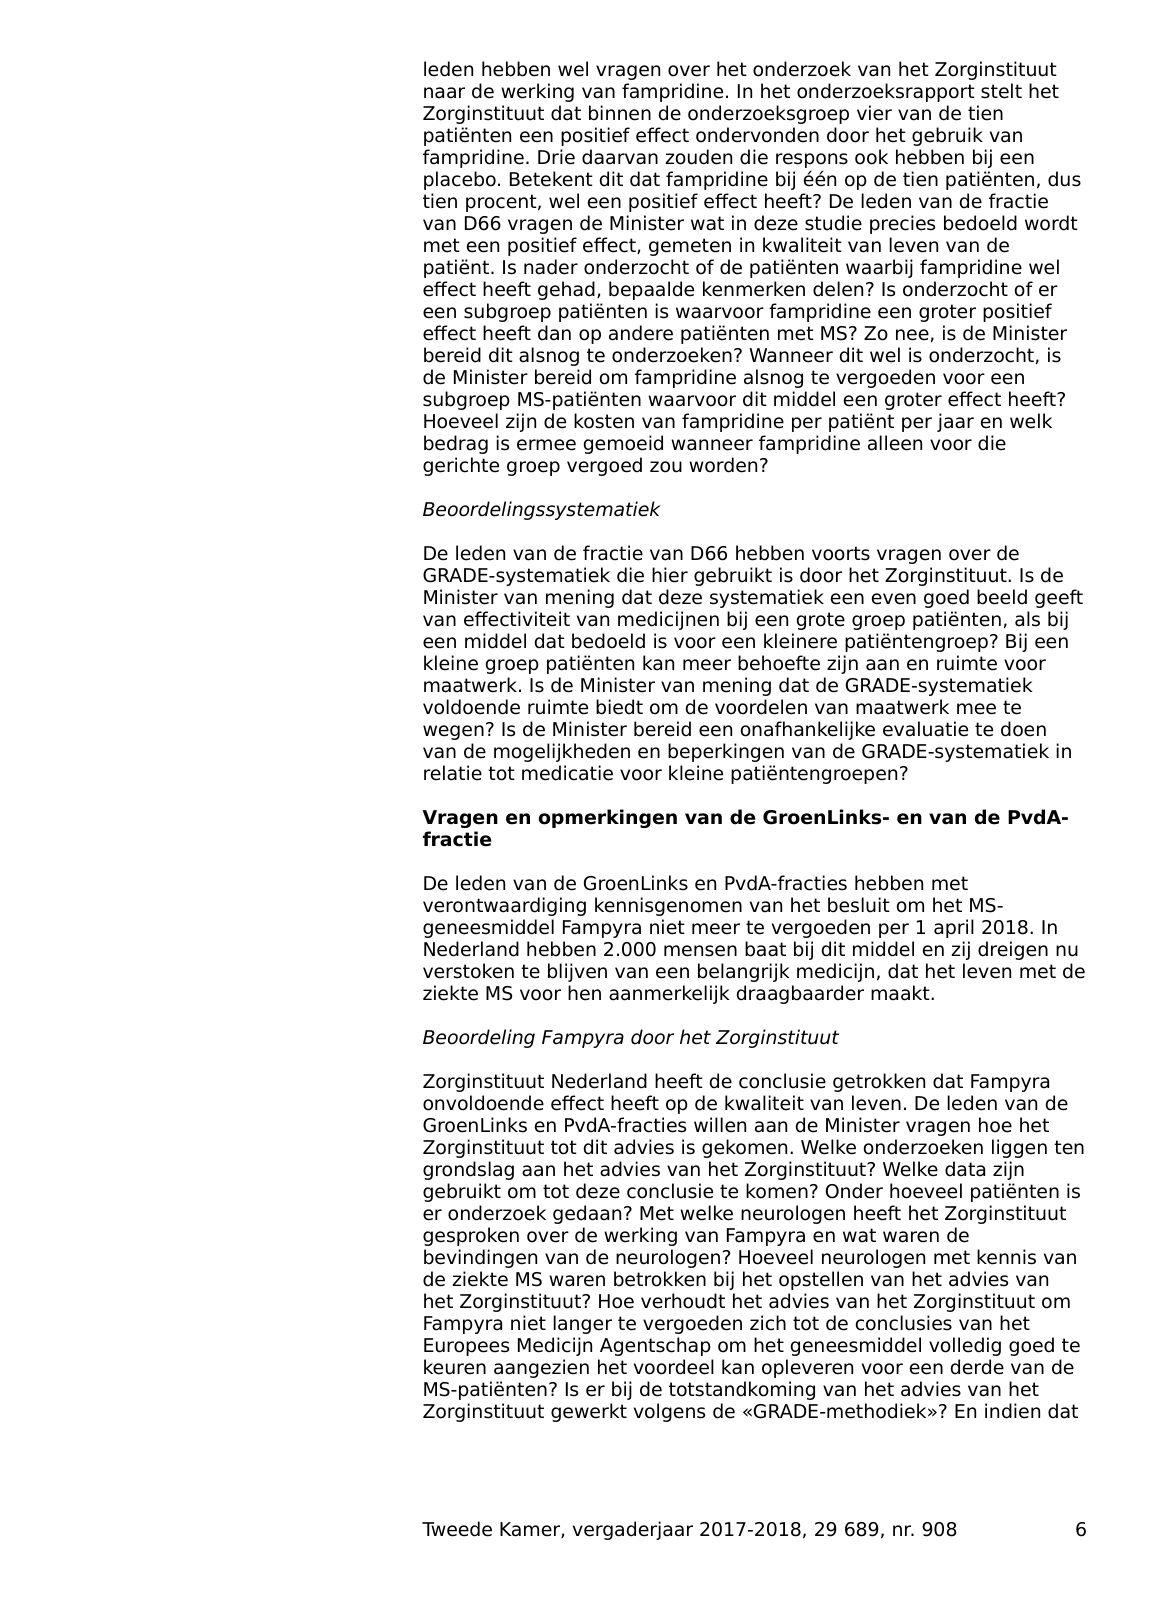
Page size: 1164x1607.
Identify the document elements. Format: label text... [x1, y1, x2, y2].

subtitle Beoordeling Fampyra door het Zorginstituut [422, 1027, 1087, 1049]
subtitle Beoordelingssystematiek [422, 499, 1087, 521]
text leden hebben wel vragen over het onderzoek van het Zorginstituut naar de werking van fampridine. In het onderzoeksrapport stelt het Zorginstituut dat binnen de onderzoeksgroep vier van de tien patiënten een positief effect ondervonden door het gebruik van fampridine. Drie daarvan zouden die respons ook hebben bij een placebo. Betekent dit dat fampridine bij één op de tien patiënten, dus tien procent, wel een positief effect heeft? De leden van de fractie van D66 vragen de Minister wat in deze studie precies bedoeld wordt met een positief effect, gemeten in kwaliteit van leven van de patiënt. Is nader onderzocht of de patiënten waarbij fampridine wel effect heeft gehad, bepaalde kenmerken delen? Is onderzocht of er een subgroep patiënten is waarvoor fampridine een groter positief effect heeft dan op andere patiënten met MS? Zo nee, is de Minister bereid dit alsnog te onderzoeken? Wanneer dit wel is onderzocht, is de Minister bereid om fampridine alsnog te vergoeden voor een subgroep MS-patiënten waarvoor dit middel een groter effect heeft? Hoeveel zijn de kosten van fampridine per patiënt per jaar en welk bedrag is ermee gemoeid wanneer fampridine alleen voor die gerichte groep vergoed zou worden? [422, 59, 1087, 477]
text Zorginstituut Nederland heeft de conclusie getrokken dat Fampyra onvoldoende effect heeft op de kwaliteit van leven. De leden van de GroenLinks en PvdA-fracties willen aan de Minister vragen hoe het Zorginstituut tot dit advies is gekomen. Welke onderzoeken liggen ten grondslag aan het advies van het Zorginstituut? Welke data zijn gebruikt om tot deze conclusie te komen? Onder hoeveel patiënten is er onderzoek gedaan? Met welke neurologen heeft het Zorginstituut gesproken over de werking van Fampyra en wat waren de bevindingen van de neurologen? Hoeveel neurologen met kennis van de ziekte MS waren betrokken bij het opstellen van het advies van het Zorginstituut? Hoe verhoudt het advies van het Zorginstituut om Fampyra niet langer te vergoeden zich tot de conclusies van het Europees Medicijn Agentschap om het geneesmiddel volledig goed te keuren aangezien het voordeel kan opleveren voor een derde van de MS-patiënten? Is er bij de totstandkoming van het advies van het Zorginstituut gewerkt volgens de «GRADE-methodiek»? En indien dat [422, 1071, 1087, 1423]
text De leden van de fractie van D66 hebben voorts vragen over de GRADE-systematiek die hier gebruikt is door het Zorginstituut. Is de Minister van mening dat deze systematiek een even goed beeld geeft van effectiviteit van medicijnen bij een grote groep patiënten, als bij een middel dat bedoeld is voor een kleinere patiëntengroep? Bij een kleine groep patiënten kan meer behoefte zijn aan en ruimte voor maatwerk. Is de Minister van mening dat de GRADE-systematiek voldoende ruimte biedt om de voordelen van maatwerk mee te wegen? Is de Minister bereid een onafhankelijke evaluatie te doen van de mogelijkheden en beperkingen van de GRADE-systematiek in relatie tot medicatie voor kleine patiëntengroepen? [422, 543, 1087, 785]
subtitle Vragen en opmerkingen van de GroenLinks- en van de PvdA-fractie [422, 807, 1087, 851]
text De leden van de GroenLinks en PvdA-fracties hebben met verontwaardiging kennisgenomen van het besluit om het MS-geneesmiddel Fampyra niet meer te vergoeden per 1 april 2018. In Nederland hebben 2.000 mensen baat bij dit middel en zij dreigen nu verstoken te blijven van een belangrijk medicijn, dat het leven met de ziekte MS voor hen aanmerkelijk draagbaarder maakt. [422, 873, 1087, 1005]
